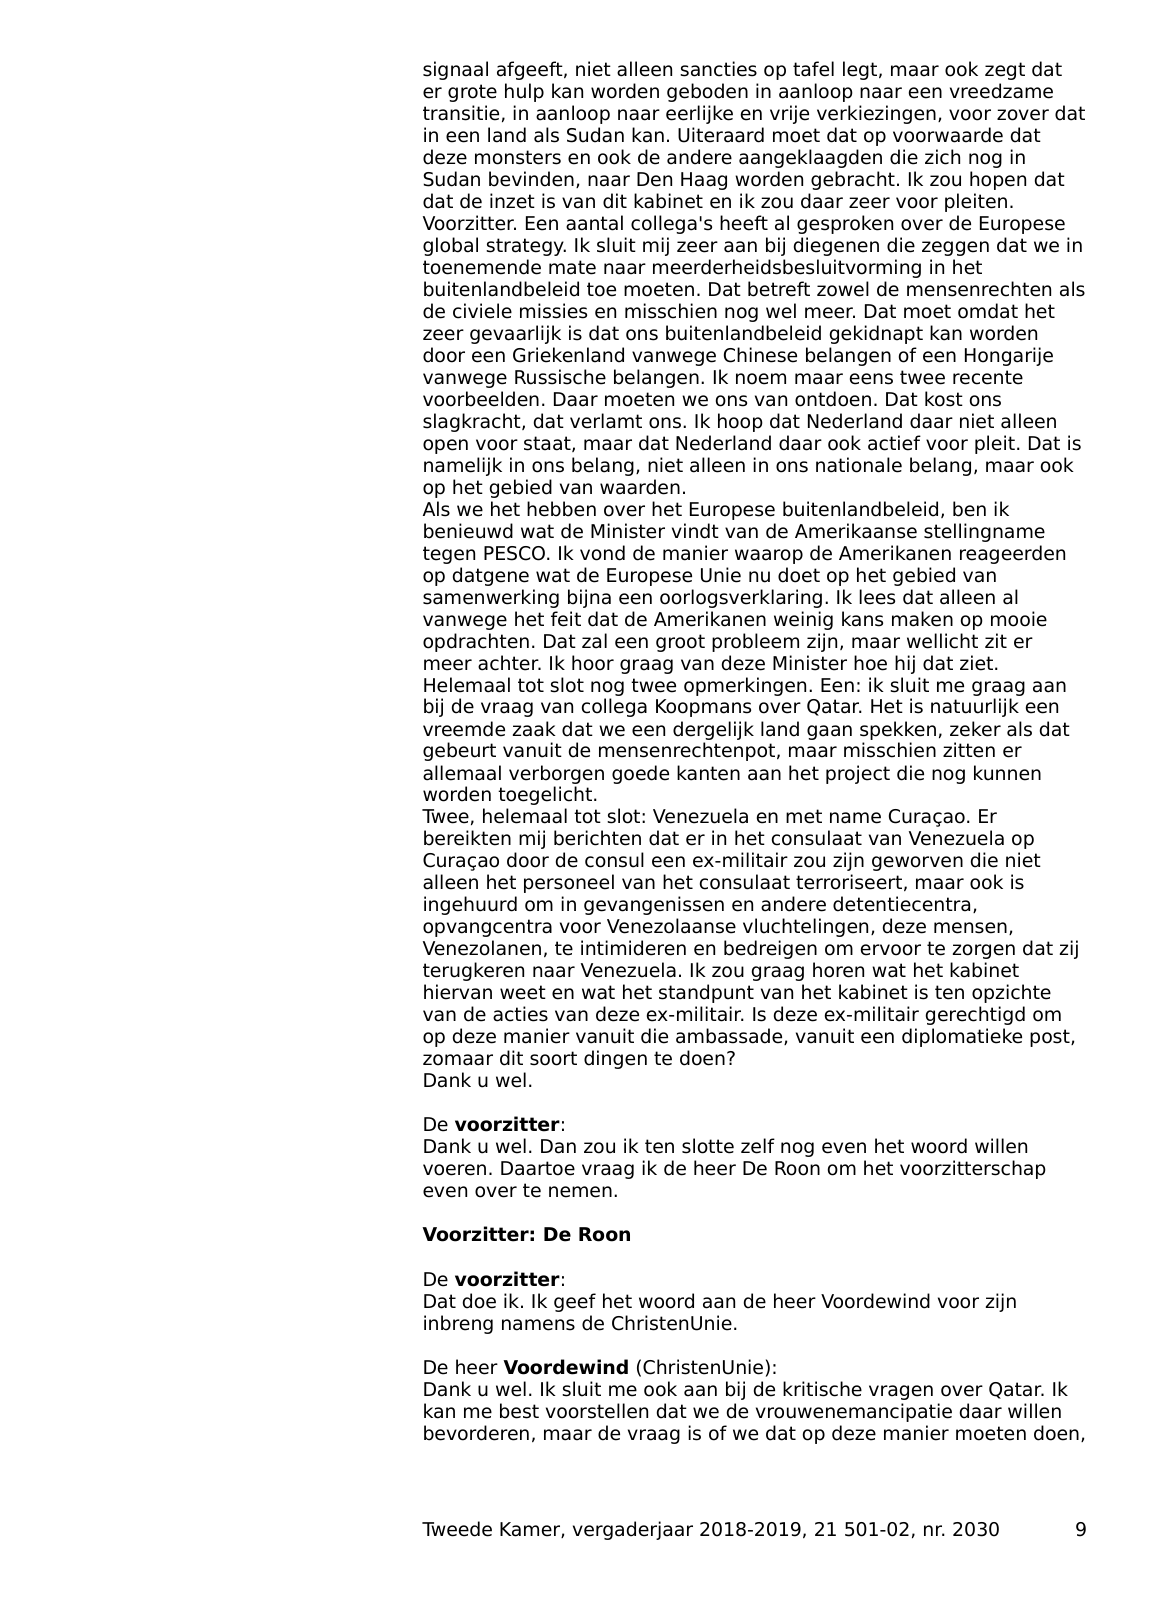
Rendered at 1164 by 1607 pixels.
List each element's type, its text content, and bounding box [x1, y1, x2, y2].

text Dank u wel. Dan zou ik ten slotte zelf nog even het woord willen voeren. Daartoe vraag ik de heer De Roon om het voorzitterschap even over te nemen. [422, 1136, 1087, 1202]
text Dat doe ik. Ik geef het woord aan de heer Voordewind voor zijn inbreng namens de ChristenUnie. [422, 1291, 1087, 1334]
text Als we het hebben over het Europese buitenlandbeleid, ben ik benieuwd wat de Minister vindt van de Amerikaanse stellingname tegen PESCO. Ik vond de manier waarop de Amerikanen reageerden op datgene wat de Europese Unie nu doet op het gebied van samenwerking bijna een oorlogsverklaring. Ik lees dat alleen al vanwege het feit dat de Amerikanen weinig kans maken op mooie opdrachten. Dat zal een groot probleem zijn, maar wellicht zit er meer achter. Ik hoor graag van deze Minister hoe hij dat ziet. [422, 499, 1087, 674]
text Dank u wel. [422, 1070, 1087, 1092]
text Voorzitter: De Roon [422, 1224, 1087, 1246]
text signaal afgeeft, niet alleen sancties op tafel legt, maar ook zegt dat er grote hulp kan worden geboden in aanloop naar een vreedzame transitie, in aanloop naar eerlijke en vrije verkiezingen, voor zover dat in een land als Sudan kan. Uiteraard moet dat op voorwaarde dat deze monsters en ook de andere aangeklaagden die zich nog in Sudan bevinden, naar Den Haag worden gebracht. Ik zou hopen dat dat de inzet is van dit kabinet en ik zou daar zeer voor pleiten. [422, 59, 1087, 213]
text De heer Voordewind (ChristenUnie): [422, 1357, 1087, 1379]
text Twee, helemaal tot slot: Venezuela en met name Curaçao. Er bereikten mij berichten dat er in het consulaat van Venezuela op Curaçao door de consul een ex-militair zou zijn geworven die niet alleen het personeel van het consulaat terroriseert, maar ook is ingehuurd om in gevangenissen en andere detentiecentra, opvangcentra voor Venezolaanse vluchtelingen, deze mensen, Venezolanen, te intimideren en bedreigen om ervoor te zorgen dat zij terugkeren naar Venezuela. Ik zou graag horen wat het kabinet hiervan weet en wat het standpunt van het kabinet is ten opzichte van de acties van deze ex-militair. Is deze ex-militair gerechtigd om op deze manier vanuit die ambassade, vanuit een diplomatieke post, zomaar dit soort dingen te doen? [422, 806, 1087, 1070]
text Voorzitter. Een aantal collega's heeft al gesproken over de Europese global strategy. Ik sluit mij zeer aan bij diegenen die zeggen dat we in toenemende mate naar meerderheidsbesluitvorming in het buitenlandbeleid toe moeten. Dat betreft zowel de mensenrechten als de civiele missies en misschien nog wel meer. Dat moet omdat het zeer gevaarlijk is dat ons buitenlandbeleid gekidnapt kan worden door een Griekenland vanwege Chinese belangen of een Hongarije vanwege Russische belangen. Ik noem maar eens twee recente voorbeelden. Daar moeten we ons van ontdoen. Dat kost ons slagkracht, dat verlamt ons. Ik hoop dat Nederland daar niet alleen open voor staat, maar dat Nederland daar ook actief voor pleit. Dat is namelijk in ons belang, niet alleen in ons nationale belang, maar ook op het gebied van waarden. [422, 213, 1087, 499]
text Helemaal tot slot nog twee opmerkingen. Een: ik sluit me graag aan bij de vraag van collega Koopmans over Qatar. Het is natuurlijk een vreemde zaak dat we een dergelijk land gaan spekken, zeker als dat gebeurt vanuit de mensenrechtenpot, maar misschien zitten er allemaal verborgen goede kanten aan het project die nog kunnen worden toegelicht. [422, 674, 1087, 806]
text De voorzitter: [422, 1268, 1087, 1291]
text Dank u wel. Ik sluit me ook aan bij de kritische vragen over Qatar. Ik kan me best voorstellen dat we de vrouwenemancipatie daar willen bevorderen, maar de vraag is of we dat op deze manier moeten doen, [422, 1379, 1087, 1444]
text De voorzitter: [422, 1114, 1087, 1136]
